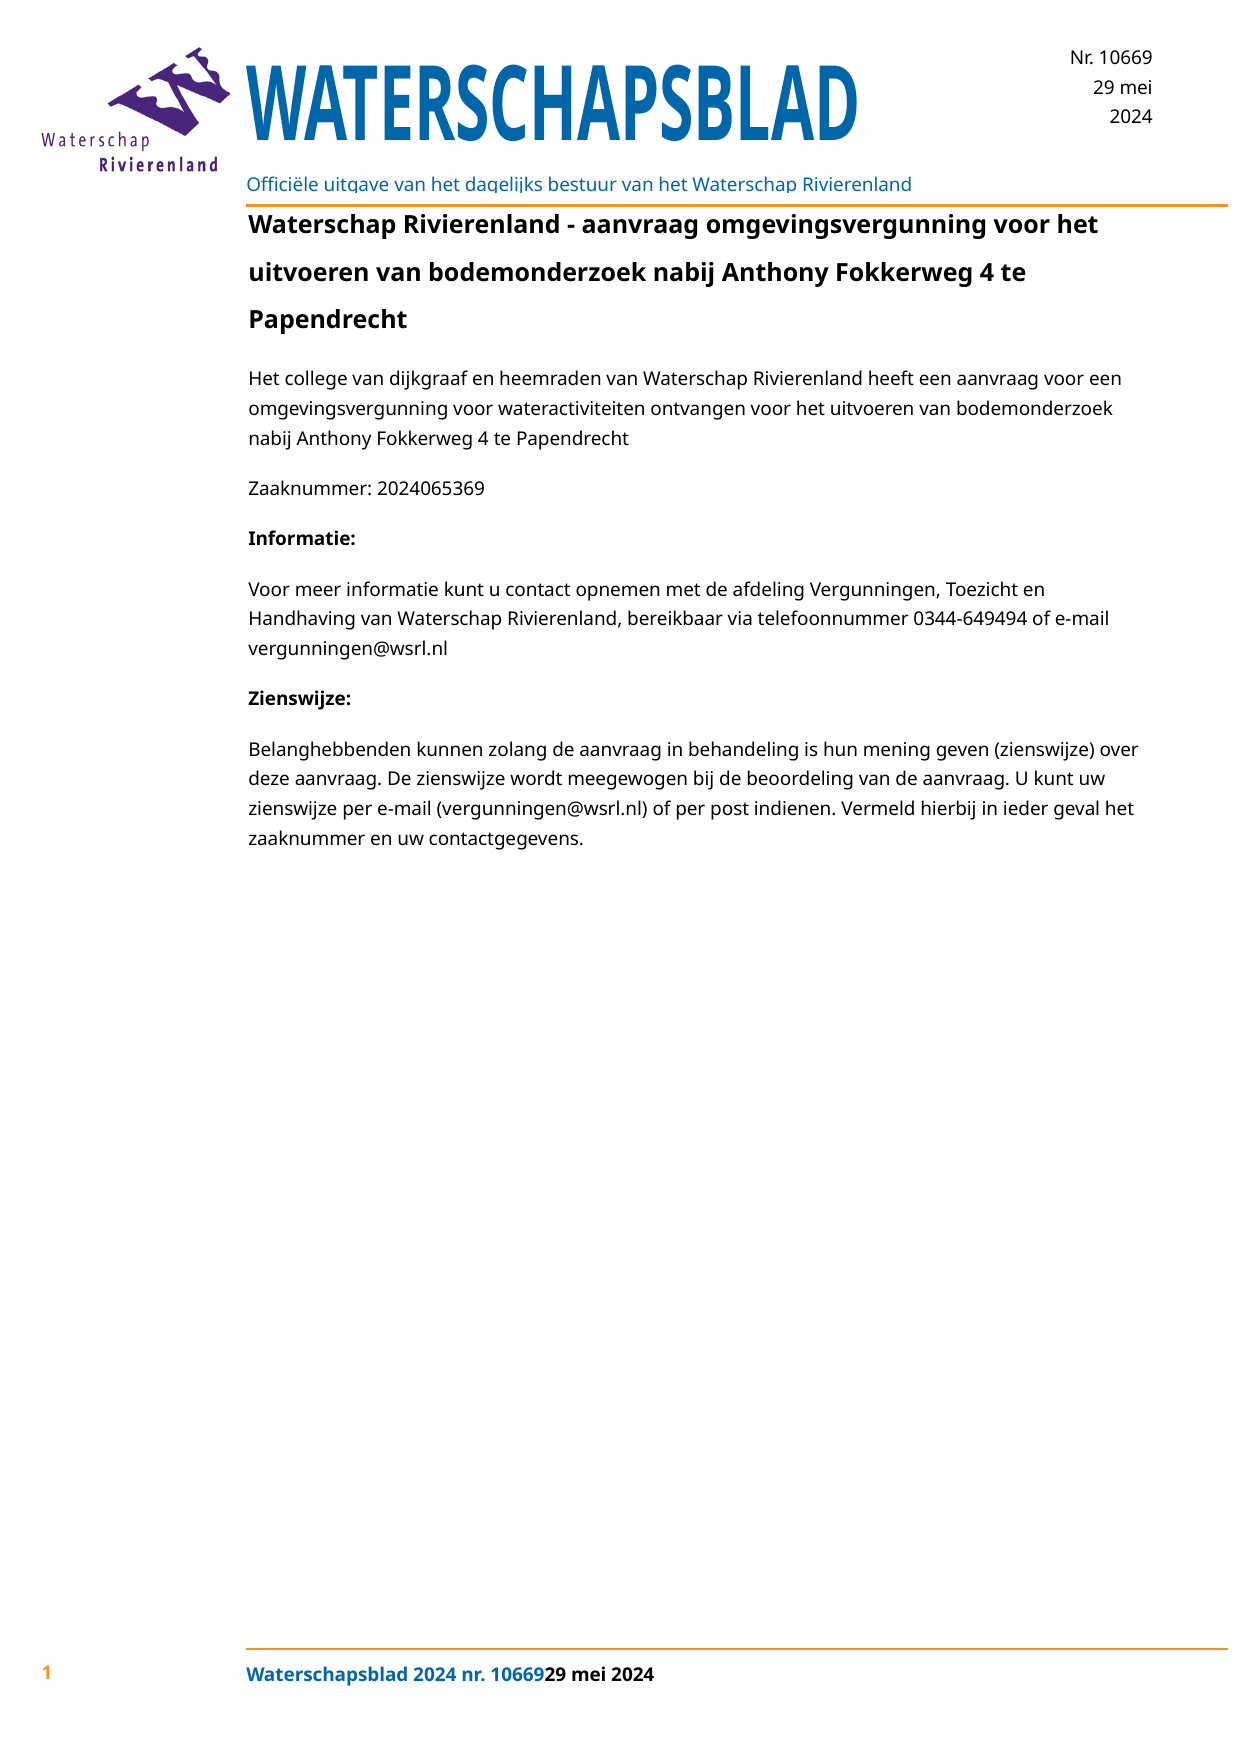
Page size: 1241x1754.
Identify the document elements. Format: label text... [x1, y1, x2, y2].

text Informatie: [248, 526, 1152, 551]
text Belanghebbenden kunnen zolang de aanvraag in behandeling is hun mening geven (zienswijze) over deze aanvraag. De zienswijze wordt meegewogen bij de beoordeling van de aanvraag. U kunt uw zienswijze per e-mail (vergunningen@wsrl.nl) of per post indienen. Vermeld hierbij in ieder geval het zaaknummer en uw contactgegevens. [248, 736, 1152, 850]
text Waterschap Rivierenland - aanvraag omgevingsvergunning voor het uitvoeren van bodemonderzoek nabij Anthony Fokkerweg 4 te Papendrecht [248, 207, 1152, 336]
picture [41, 47, 231, 172]
text Voor meer informatie kunt u contact opnemen met de afdeling Vergunningen, Toezicht en Handhaving van Waterschap Rivierenland, bereikbaar via telefoonnummer 0344-649494 of e-mail vergunningen@wsrl.nl [248, 576, 1152, 661]
text Het college van dijkgraaf en heemraden van Waterschap Rivierenland heeft een aanvraag voor een omgevingsvergunning voor wateractiviteiten ontvangen voor het uitvoeren van bodemonderzoek nabij Anthony Fokkerweg 4 te Papendrecht [248, 366, 1152, 450]
text Zaaknummer: 2024065369 [248, 475, 1152, 501]
text Zienswijze: [248, 686, 1152, 711]
